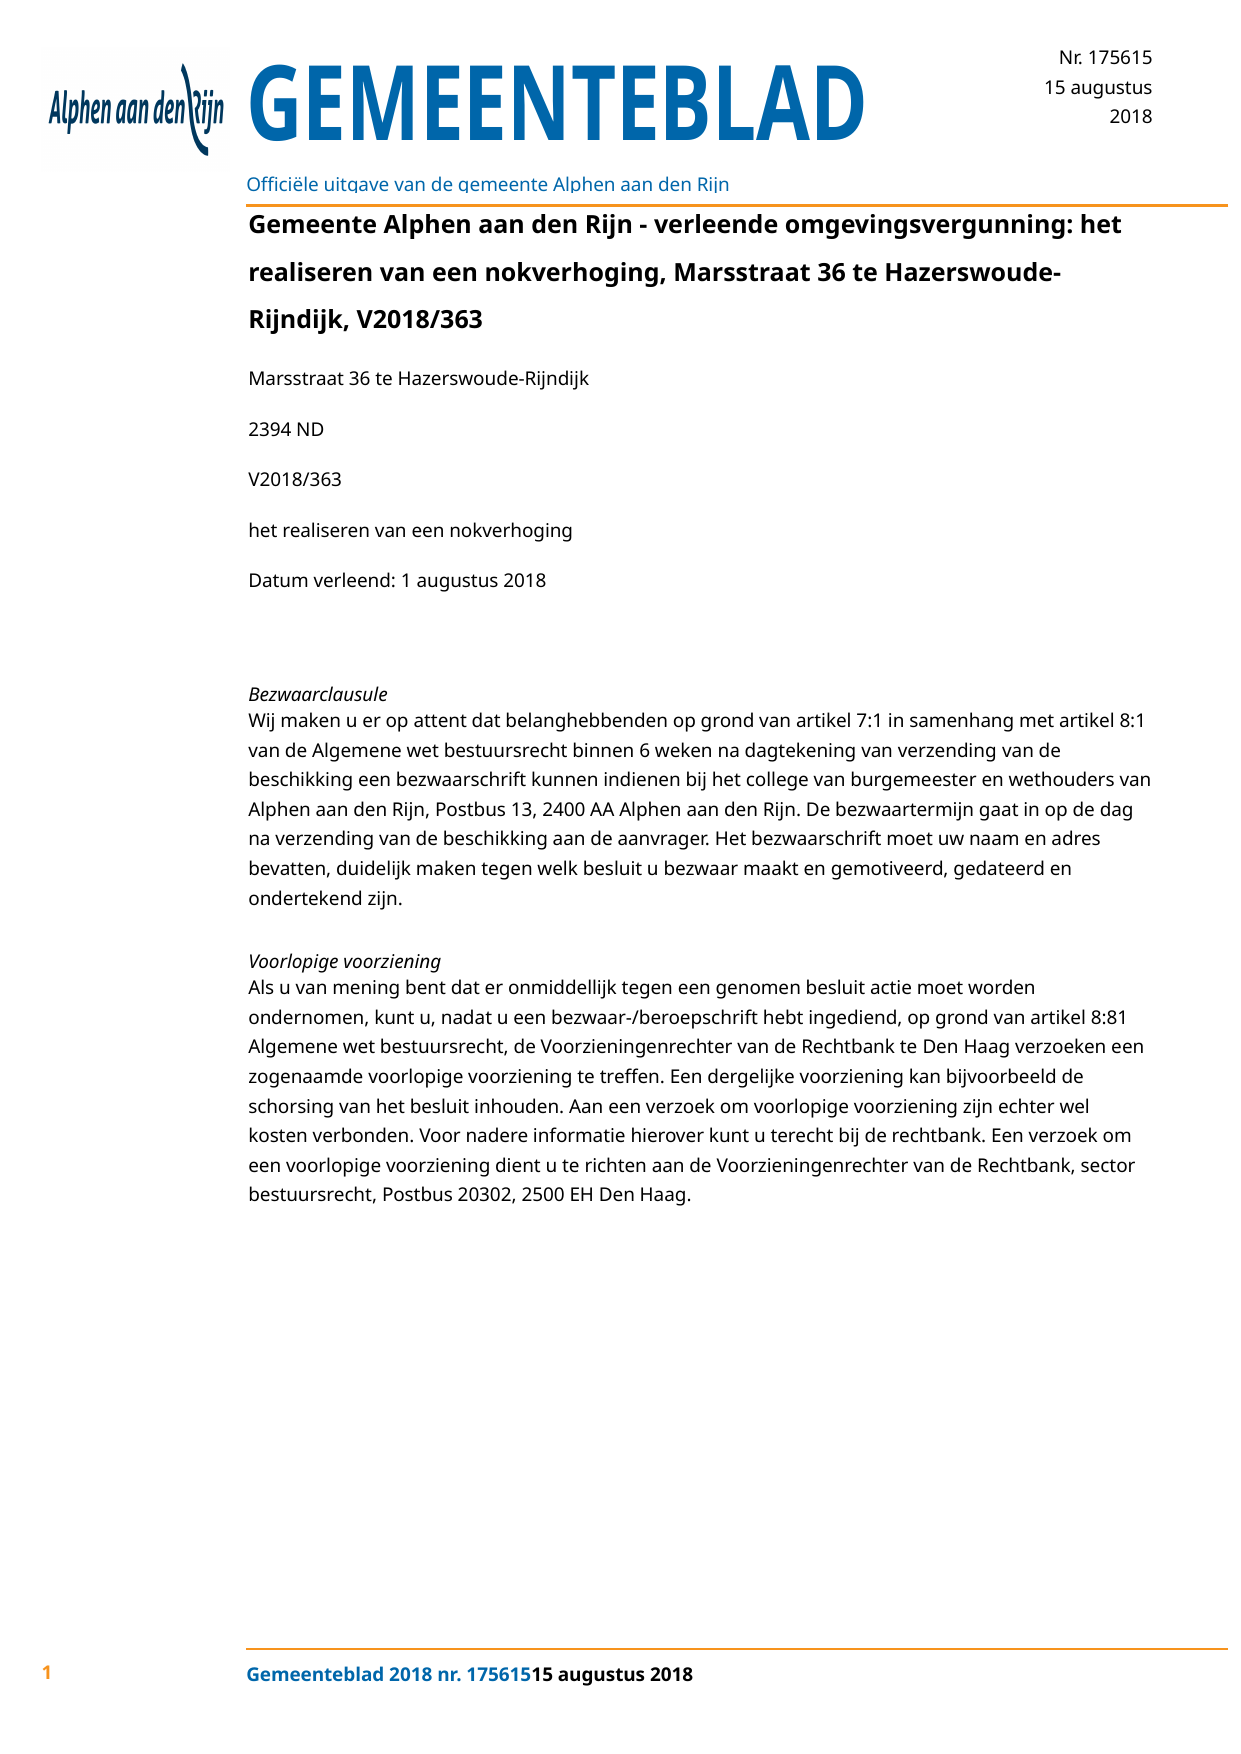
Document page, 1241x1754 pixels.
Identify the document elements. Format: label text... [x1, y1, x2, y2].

text Datum verleend: 1 augustus 2018 [248, 567, 1152, 593]
text 2394 ND [248, 416, 1152, 442]
text Bezwaarclausule [248, 682, 1152, 707]
text Gemeente Alphen aan den Rijn - verleende omgevingsvergunning: het realiseren van een nokverhoging, Marsstraat 36 te Hazerswoude-Rijndijk, V2018/363 [248, 207, 1152, 336]
text het realiseren van een nokverhoging [248, 517, 1152, 542]
text Wij maken u er op attent dat belanghebbenden op grond van artikel 7:1 in samenhang met artikel 8:1 van de Algemene wet bestuursrecht binnen 6 weken na dagtekening van verzending van de beschikking een bezwaarschrift kunnen indienen bij het college van burgemeester en wethouders van Alphen aan den Rijn, Postbus 13, 2400 AA Alphen aan den Rijn. De bezwaartermijn gaat in op de dag na verzending van de beschikking aan de aanvrager. Het bezwaarschrift moet uw naam en adres bevatten, duidelijk maken tegen welk besluit u bezwaar maakt en gemotiveerd, gedateerd en ondertekend zijn. [248, 707, 1152, 911]
text Als u van mening bent dat er onmiddellijk tegen een genomen besluit actie moet worden ondernomen, kunt u, nadat u een bezwaar-/beroepschrift hebt ingediend, op grond van artikel 8:81 Algemene wet bestuursrecht, de Voorzieningenrechter van de Rechtbank te Den Haag verzoeken een zogenaamde voorlopige voorziening te treffen. Een dergelijke voorziening kan bijvoorbeeld de schorsing van het besluit inhouden. Aan een verzoek om voorlopige voorziening zijn echter wel kosten verbonden. Voor nadere informatie hierover kunt u terecht bij de rechtbank. Een verzoek om een voorlopige voorziening dient u te richten aan de Voorzieningenrechter van de Rechtbank, sector bestuursrecht, Postbus 20302, 2500 EH Den Haag. [248, 974, 1152, 1207]
text V2018/363 [248, 466, 1152, 492]
text Voorlopige voorziening [248, 949, 1152, 974]
picture [41, 47, 231, 172]
text Marsstraat 36 te Hazerswoude-Rijndijk [248, 366, 1152, 391]
